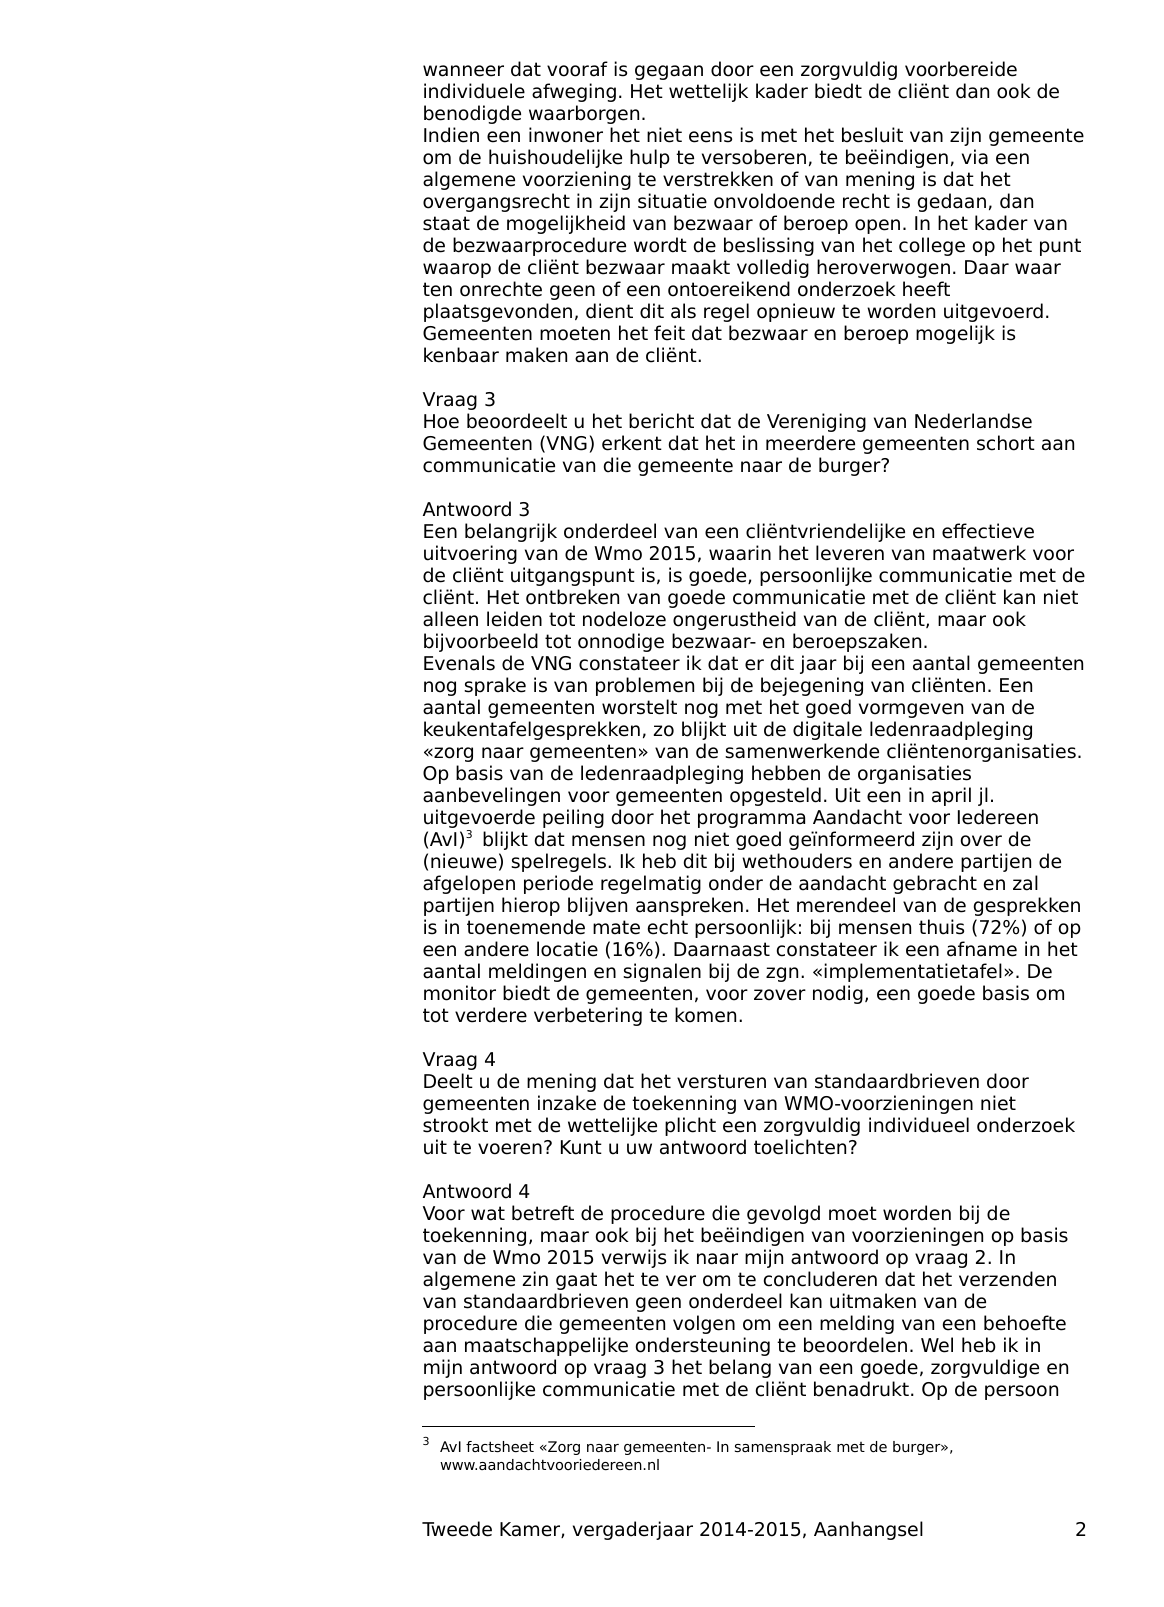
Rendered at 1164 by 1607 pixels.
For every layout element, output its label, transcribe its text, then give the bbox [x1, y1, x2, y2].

text Antwoord 4 [422, 1181, 1087, 1203]
text Deelt u de mening dat het versturen van standaardbrieven door gemeenten inzake de toekenning van WMO-voorzieningen niet strookt met de wettelijke plicht een zorgvuldig individueel onderzoek uit te voeren? Kunt u uw antwoord toelichten? [422, 1071, 1087, 1159]
text Een belangrijk onderdeel van een cliëntvriendelijke en effectieve uitvoering van de Wmo 2015, waarin het leveren van maatwerk voor de cliënt uitgangspunt is, is goede, persoonlijke communicatie met de cliënt. Het ontbreken van goede communicatie met de cliënt kan niet alleen leiden tot nodeloze ongerustheid van de cliënt, maar ook bijvoorbeeld tot onnodige bezwaar- en beroepszaken. [422, 521, 1087, 653]
text Evenals de VNG constateer ik dat er dit jaar bij een aantal gemeenten nog sprake is van problemen bij de bejegening van cliënten. Een aantal gemeenten worstelt nog met het goed vormgeven van de keukentafelgesprekken, zo blijkt uit de digitale ledenraadpleging «zorg naar gemeenten» van de samenwerkende cliëntenorganisaties. Op basis van de ledenraadpleging hebben de organisaties aanbevelingen voor gemeenten opgesteld. Uit een in april jl. uitgevoerde peiling door het programma Aandacht voor Iedereen (AvI) blijkt dat mensen nog niet goed geïnformeerd zijn over de (nieuwe) spelregels. Ik heb dit bij wethouders en andere partijen de afgelopen periode regelmatig onder de aandacht gebracht en zal partijen hierop blijven aanspreken. Het merendeel van de gesprekken is in toenemende mate echt persoonlijk: bij mensen thuis (72%) of op een andere locatie (16%). Daarnaast constateer ik een afname in het aantal meldingen en signalen bij de zgn. «implementatietafel». De monitor biedt de gemeenten, voor zover nodig, een goede basis om tot verdere verbetering te komen. [422, 653, 1087, 1027]
text Voor wat betreft de procedure die gevolgd moet worden bij de toekenning, maar ook bij het beëindigen van voorzieningen op basis van de Wmo 2015 verwijs ik naar mijn antwoord op vraag 2. In algemene zin gaat het te ver om te concluderen dat het verzenden van standaardbrieven geen onderdeel kan uitmaken van de procedure die gemeenten volgen om een melding van een behoefte aan maatschappelijke ondersteuning te beoordelen. Wel heb ik in mijn antwoord op vraag 3 het belang van een goede, zorgvuldige en persoonlijke communicatie met de cliënt benadrukt. Op de persoon [422, 1203, 1087, 1401]
text wanneer dat vooraf is gegaan door een zorgvuldig voorbereide individuele afweging. Het wettelijk kader biedt de cliënt dan ook de benodigde waarborgen. [422, 59, 1087, 125]
text Vraag 3 [422, 389, 1087, 411]
text Antwoord 3 [422, 499, 1087, 521]
text Hoe beoordeelt u het bericht dat de Vereniging van Nederlandse Gemeenten (VNG) erkent dat het in meerdere gemeenten schort aan communicatie van die gemeente naar de burger? [422, 411, 1087, 477]
text Indien een inwoner het niet eens is met het besluit van zijn gemeente om de huishoudelijke hulp te versoberen, te beëindigen, via een algemene voorziening te verstrekken of van mening is dat het overgangsrecht in zijn situatie onvoldoende recht is gedaan, dan staat de mogelijkheid van bezwaar of beroep open. In het kader van de bezwaarprocedure wordt de beslissing van het college op het punt waarop de cliënt bezwaar maakt volledig heroverwogen. Daar waar ten onrechte geen of een ontoereikend onderzoek heeft plaatsgevonden, dient dit als regel opnieuw te worden uitgevoerd. Gemeenten moeten het feit dat bezwaar en beroep mogelijk is kenbaar maken aan de cliënt. [422, 125, 1087, 367]
text AvI factsheet «Zorg naar gemeenten- In samenspraak met de burger», www.aandachtvooriedereen.nl [422, 1435, 1087, 1474]
text Vraag 4 [422, 1049, 1087, 1071]
